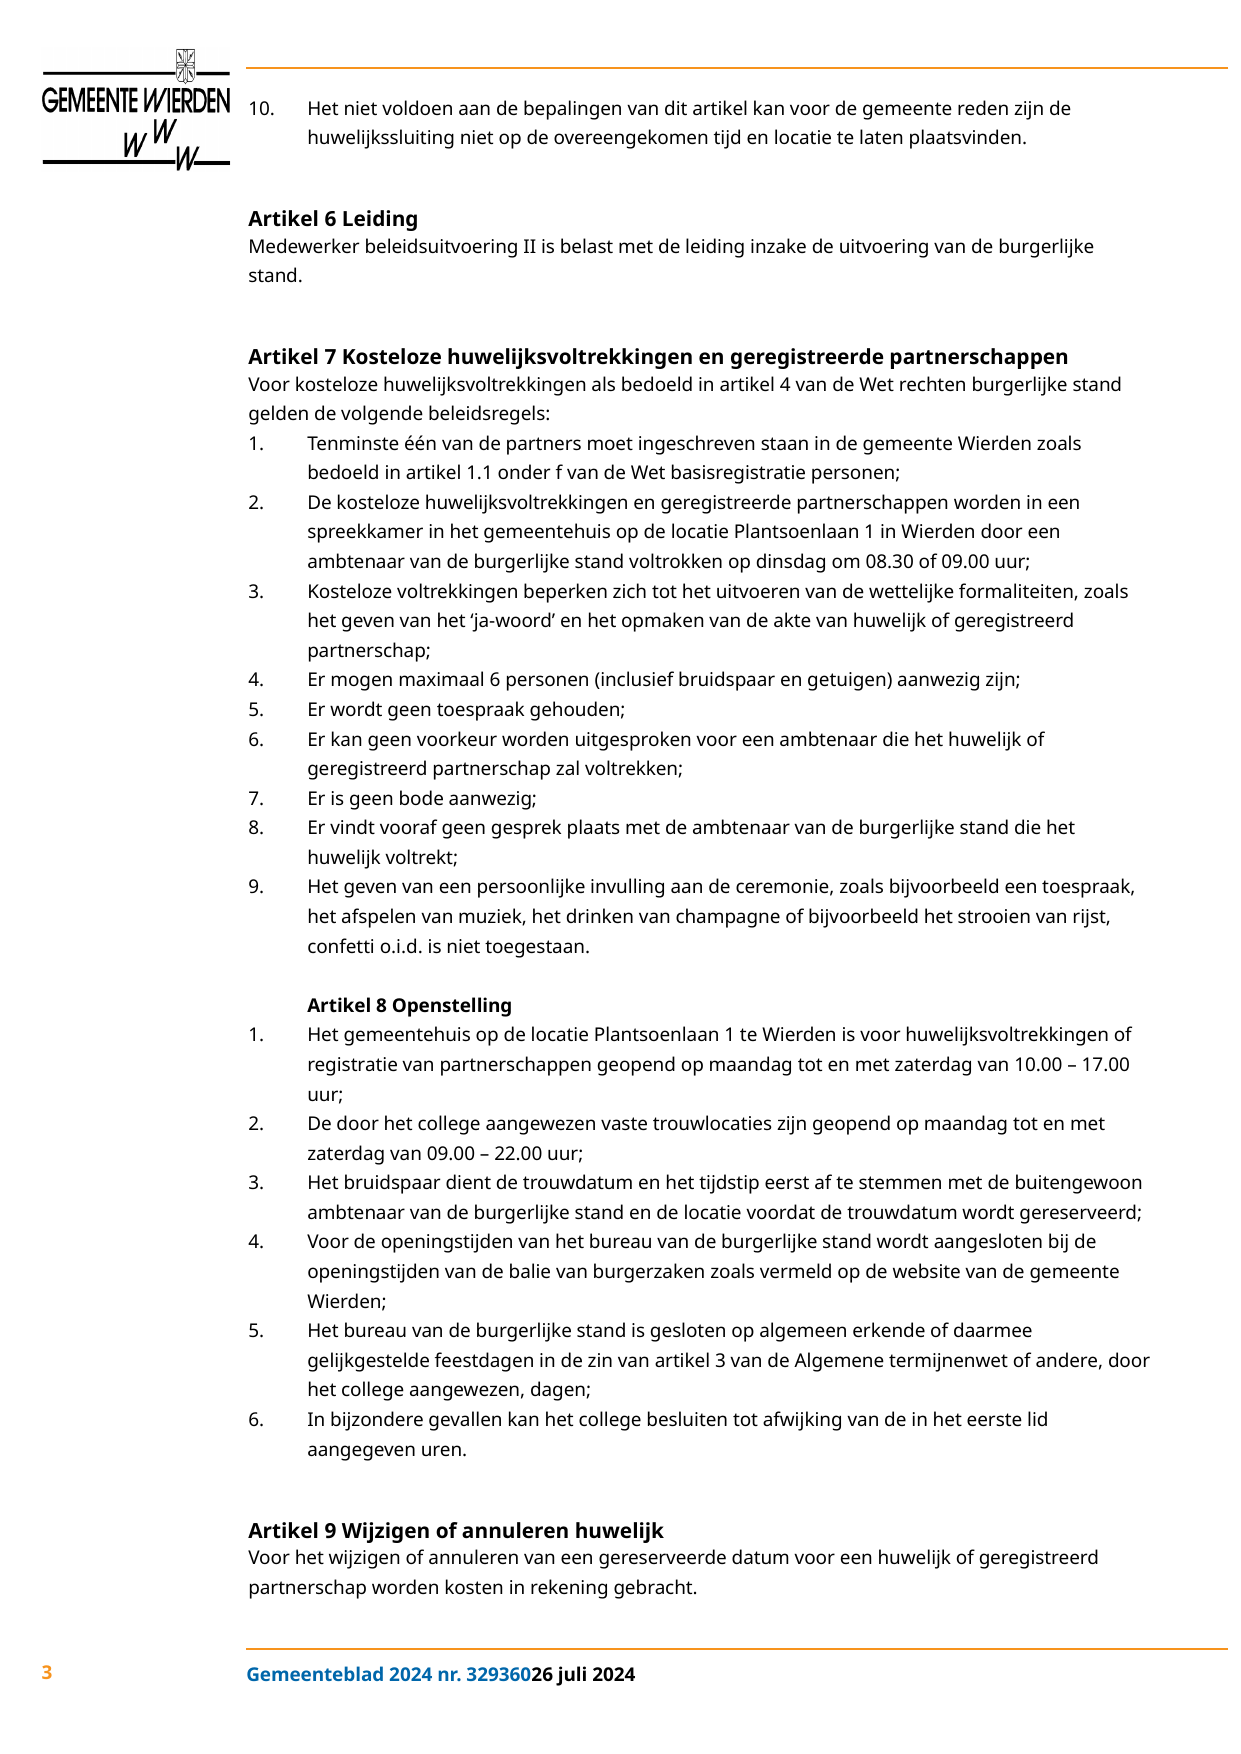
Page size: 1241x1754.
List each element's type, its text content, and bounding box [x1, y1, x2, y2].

list Het niet voldoen aan de bepalingen van dit artikel kan voor de gemeente reden zijn de huwelijkssluiting niet op de overeengekomen tijd en locatie te laten plaatsvinden. [248, 95, 1152, 150]
text Voor kosteloze huwelijksvoltrekkingen als bedoeld in artikel 4 van de Wet rechten burgerlijke stand gelden de volgende beleidsregels: [248, 371, 1152, 426]
list De door het college aangewezen vaste trouwlocaties zijn geopend op maandag tot en met zaterdag van 09.00 – 22.00 uur; [248, 1110, 1152, 1166]
list Er kan geen voorkeur worden uitgesproken voor een ambtenaar die het huwelijk of geregistreerd partnerschap zal voltrekken; [248, 726, 1152, 781]
text Artikel 6 Leiding [248, 204, 1152, 233]
list Tenminste één van de partners moet ingeschreven staan in de gemeente Wierden zoals bedoeld in artikel 1.1 onder f van de Wet basisregistratie personen; [248, 430, 1152, 485]
list Het bureau van de burgerlijke stand is gesloten op algemeen erkende of daarmee gelijkgestelde feestdagen in de zin van artikel 3 van de Algemene termijnenwet of andere, door het college aangewezen, dagen; [248, 1317, 1152, 1402]
text Artikel 7 Kosteloze huwelijksvoltrekkingen en geregistreerde partnerschappen [248, 342, 1152, 371]
list Er mogen maximaal 6 personen (inclusief bruidspaar en getuigen) aanwezig zijn; [248, 667, 1152, 692]
list Er wordt geen toespraak gehouden; [248, 696, 1152, 722]
list Voor de openingstijden van het bureau van de burgerlijke stand wordt aangesloten bij de openingstijden van de balie van burgerzaken zoals vermeld op de website van de gemeente Wierden; [248, 1229, 1152, 1314]
picture [41, 47, 231, 172]
text Voor het wijzigen of annuleren van een gereserveerde datum voor een huwelijk of geregistreerd partnerschap worden kosten in rekening gebracht. [248, 1544, 1152, 1599]
list Er vindt vooraf geen gesprek plaats met de ambtenaar van de burgerlijke stand die het huwelijk voltrekt; [248, 814, 1152, 870]
list Het bruidspaar dient de trouwdatum en het tijdstip eerst af te stemmen met de buitengewoon ambtenaar van de burgerlijke stand en de locatie voordat de trouwdatum wordt gereserveerd; [248, 1169, 1152, 1225]
list Artikel 8 Openstelling [248, 992, 1152, 1018]
list Kosteloze voltrekkingen beperken zich tot het uitvoeren van de wettelijke formaliteiten, zoals het geven van het ‘ja-woord’ en het opmaken van de akte van huwelijk of geregistreerd partnerschap; [248, 578, 1152, 663]
text Medewerker beleidsuitvoering II is belast met de leiding inzake de uitvoering van de burgerlijke stand. [248, 233, 1152, 288]
list In bijzondere gevallen kan het college besluiten tot afwijking van de in het eerste lid aangegeven uren. [248, 1406, 1152, 1462]
text Artikel 9 Wijzigen of annuleren huwelijk [248, 1516, 1152, 1544]
list Het geven van een persoonlijke invulling aan de ceremonie, zoals bijvoorbeeld een toespraak, het afspelen van muziek, het drinken van champagne of bijvoorbeeld het strooien van rijst, confetti o.i.d. is niet toegestaan. [248, 874, 1152, 959]
list Er is geen bode aanwezig; [248, 785, 1152, 811]
list Het gemeentehuis op de locatie Plantsoenlaan 1 te Wierden is voor huwelijksvoltrekkingen of registratie van partnerschappen geopend op maandag tot en met zaterdag van 10.00 – 17.00 uur; [248, 1022, 1152, 1107]
list De kosteloze huwelijksvoltrekkingen en geregistreerde partnerschappen worden in een spreekkamer in het gemeentehuis op de locatie Plantsoenlaan 1 in Wierden door een ambtenaar van de burgerlijke stand voltrokken op dinsdag om 08.30 of 09.00 uur; [248, 489, 1152, 574]
